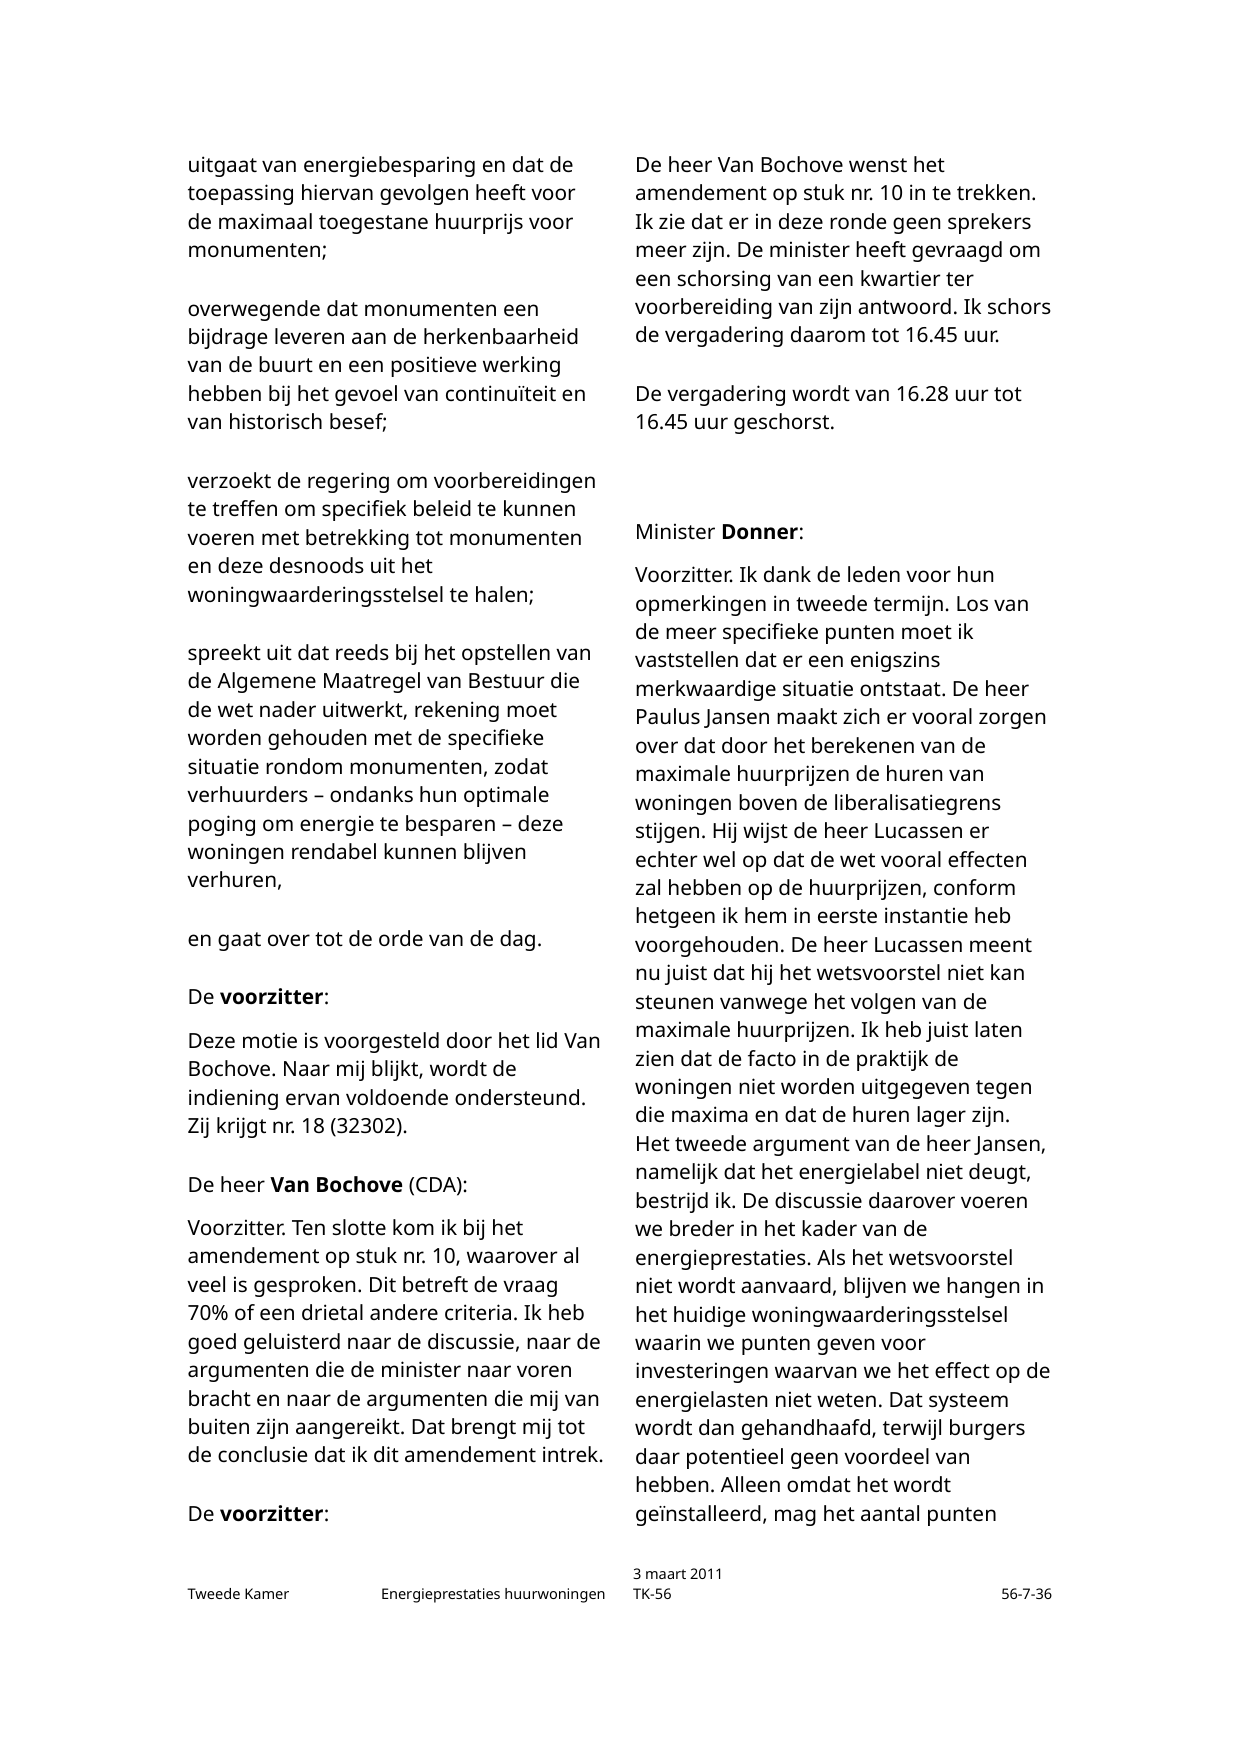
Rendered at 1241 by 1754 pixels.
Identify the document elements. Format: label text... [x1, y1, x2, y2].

text Deze motie is voorgesteld door het lid Van Bochove. Naar mij blijkt, wordt de indiening ervan voldoende ondersteund. [187, 1026, 605, 1111]
text Minister Donner: [635, 517, 1053, 545]
text De voorzitter: [187, 1499, 605, 1527]
text De heer Van Bochove wenst het amendement op stuk nr. 10 in te trekken. [635, 150, 1053, 207]
text verzoekt de regering om voorbereidingen te treffen om specifiek beleid te kunnen voeren met betrekking tot monumenten en deze desnoods uit het woningwaarderingsstelsel te halen; [187, 466, 605, 608]
text Voorzitter. Ik dank de leden voor hun opmerkingen in tweede termijn. Los van de meer specifieke punten moet ik vaststellen dat er een enigszins merkwaardige situatie ontstaat. De heer Paulus Jansen maakt zich er vooral zorgen over dat door het berekenen van de maximale huurprijzen de huren van woningen boven de liberalisatiegrens stijgen. Hij wijst de heer Lucassen er echter wel op dat de wet vooral effecten zal hebben op de huurprijzen, conform hetgeen ik hem in eerste instantie heb voorgehouden. De heer Lucassen meent nu juist dat hij het wetsvoorstel niet kan steunen vanwege het volgen van de maximale huurprijzen. Ik heb juist laten zien dat de facto in de praktijk de woningen niet worden uitgegeven tegen die maxima en dat de huren lager zijn. [635, 560, 1053, 1129]
text Ik zie dat er in deze ronde geen sprekers meer zijn. De minister heeft gevraagd om een schorsing van een kwartier ter voorbereiding van zijn antwoord. Ik schors de vergadering daarom tot 16.45 uur. [635, 207, 1053, 349]
text overwegende dat monumenten een bijdrage leveren aan de herkenbaarheid van de buurt en een positieve werking hebben bij het gevoel van continuïteit en van historisch besef; [187, 294, 605, 436]
text Het tweede argument van de heer Jansen, namelijk dat het energielabel niet deugt, bestrijd ik. De discussie daarover voeren we breder in het kader van de energieprestaties. Als het wetsvoorstel niet wordt aanvaard, blijven we hangen in het huidige woningwaarderingsstelsel waarin we punten geven voor investeringen waarvan we het effect op de energielasten niet weten. Dat systeem wordt dan gehandhaafd, terwijl burgers daar potentieel geen voordeel van hebben. Alleen omdat het wordt geïnstalleerd, mag het aantal punten [635, 1129, 1053, 1527]
text De vergadering wordt van 16.28 uur tot 16.45 uur geschorst. [635, 379, 1053, 436]
text en gaat over tot de orde van de dag. [187, 924, 605, 952]
text  [635, 466, 1053, 494]
text De voorzitter: [187, 982, 605, 1011]
text Zij krijgt nr. 18 (32302). [187, 1111, 605, 1140]
text spreekt uit dat reeds bij het opstellen van de Algemene Maatregel van Bestuur die de wet nader uitwerkt, rekening moet worden gehouden met de specifieke situatie rondom monumenten, zodat verhuurders – ondanks hun optimale poging om energie te besparen – deze woningen rendabel kunnen blijven verhuren, [187, 638, 605, 894]
text Voorzitter. Ten slotte kom ik bij het amendement op stuk nr. 10, waarover al veel is gesproken. Dit betreft de vraag 70% of een drietal andere criteria. Ik heb goed geluisterd naar de discussie, naar de argumenten die de minister naar voren bracht en naar de argumenten die mij van buiten zijn aangereikt. Dat brengt mij tot de conclusie dat ik dit amendement intrek. [187, 1213, 605, 1469]
text uitgaat van energiebesparing en dat de toepassing hiervan gevolgen heeft voor de maximaal toegestane huurprijs voor monumenten; [187, 150, 605, 264]
text De heer Van Bochove (CDA): [187, 1170, 605, 1198]
